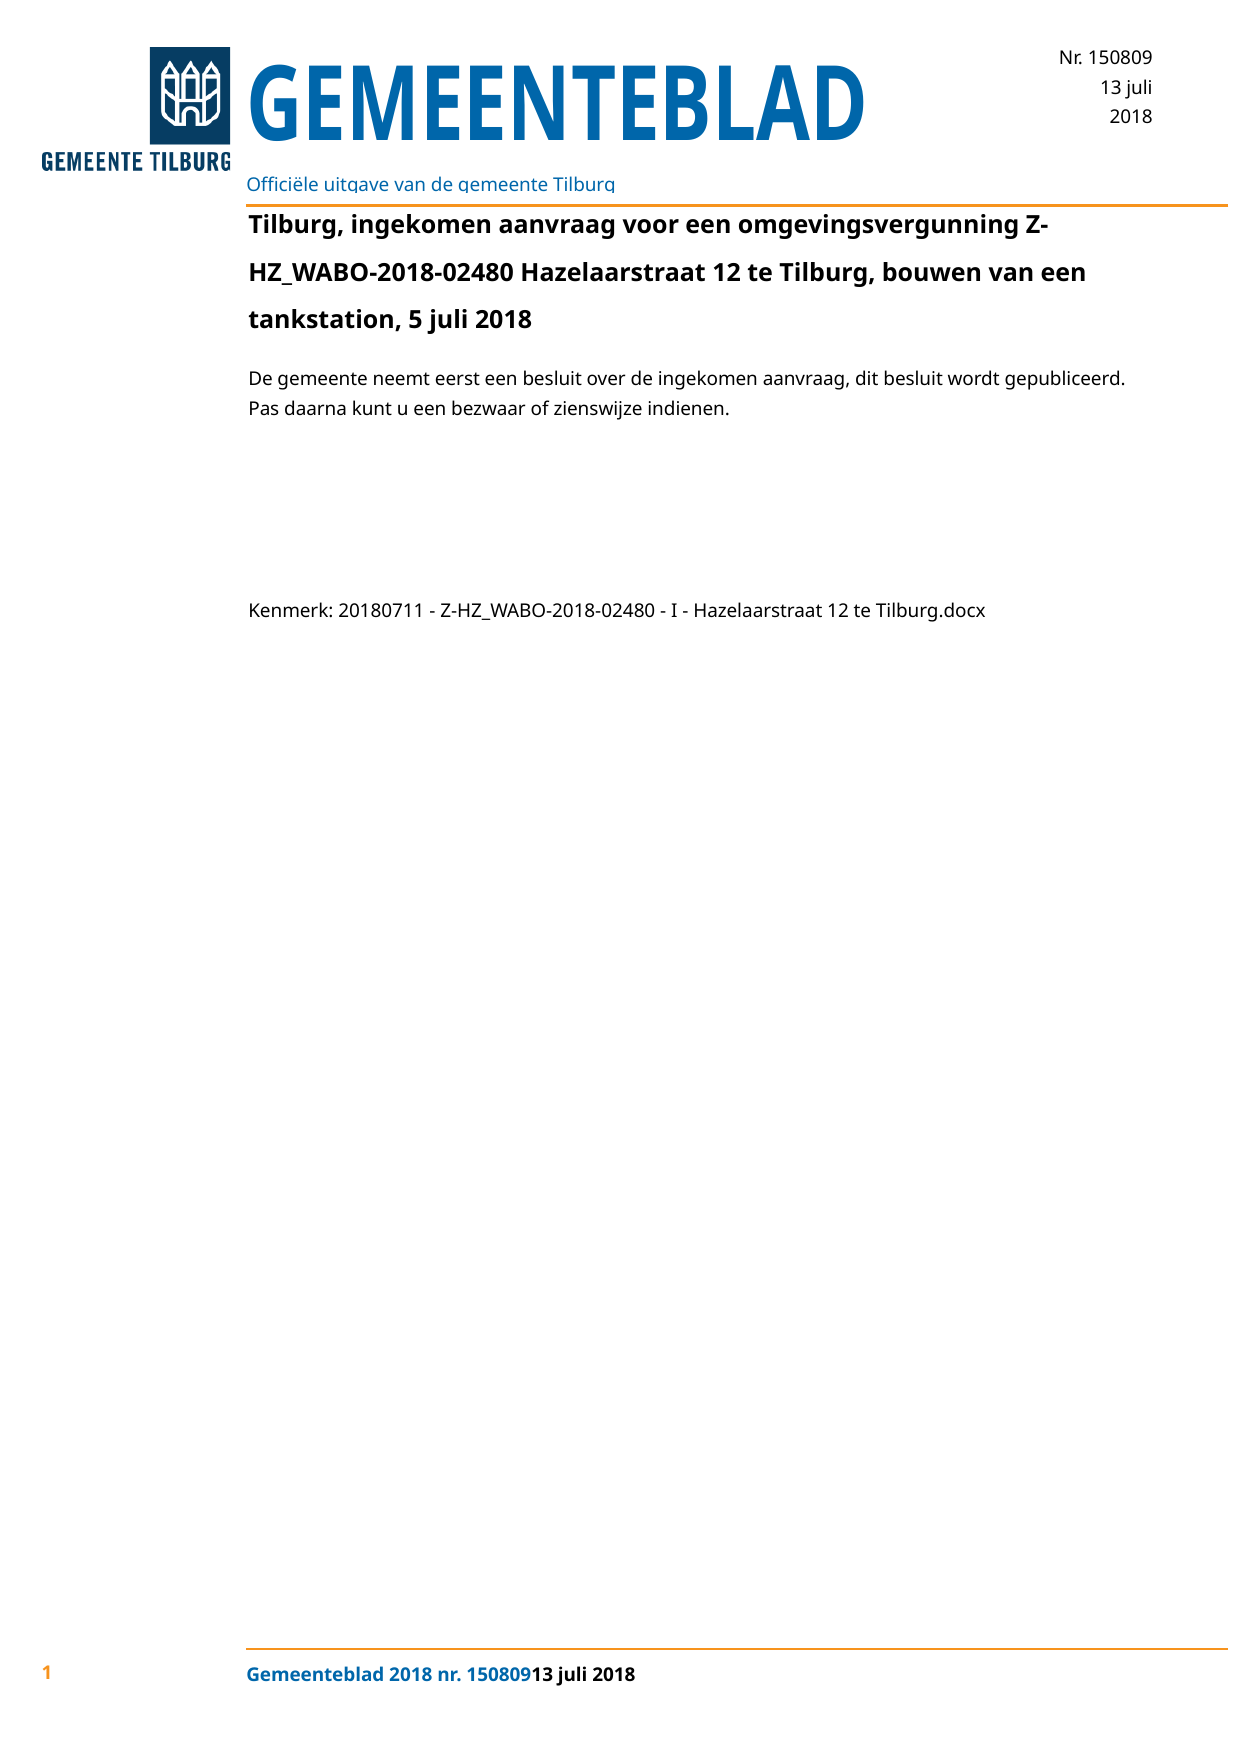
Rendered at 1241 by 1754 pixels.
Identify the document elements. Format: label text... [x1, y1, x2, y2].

text Tilburg, ingekomen aanvraag voor een omgevingsvergunning Z-HZ_WABO-2018-02480 Hazelaarstraat 12 te Tilburg, bouwen van een tankstation, 5 juli 2018 [248, 207, 1152, 336]
text De gemeente neemt eerst een besluit over de ingekomen aanvraag, dit besluit wordt gepubliceerd. Pas daarna kunt u een bezwaar of zienswijze indienen. [248, 366, 1152, 421]
picture [41, 47, 231, 172]
text Kenmerk: 20180711 - Z-HZ_WABO-2018-02480 - I - Hazelaarstraat 12 te Tilburg.docx [248, 597, 1152, 622]
